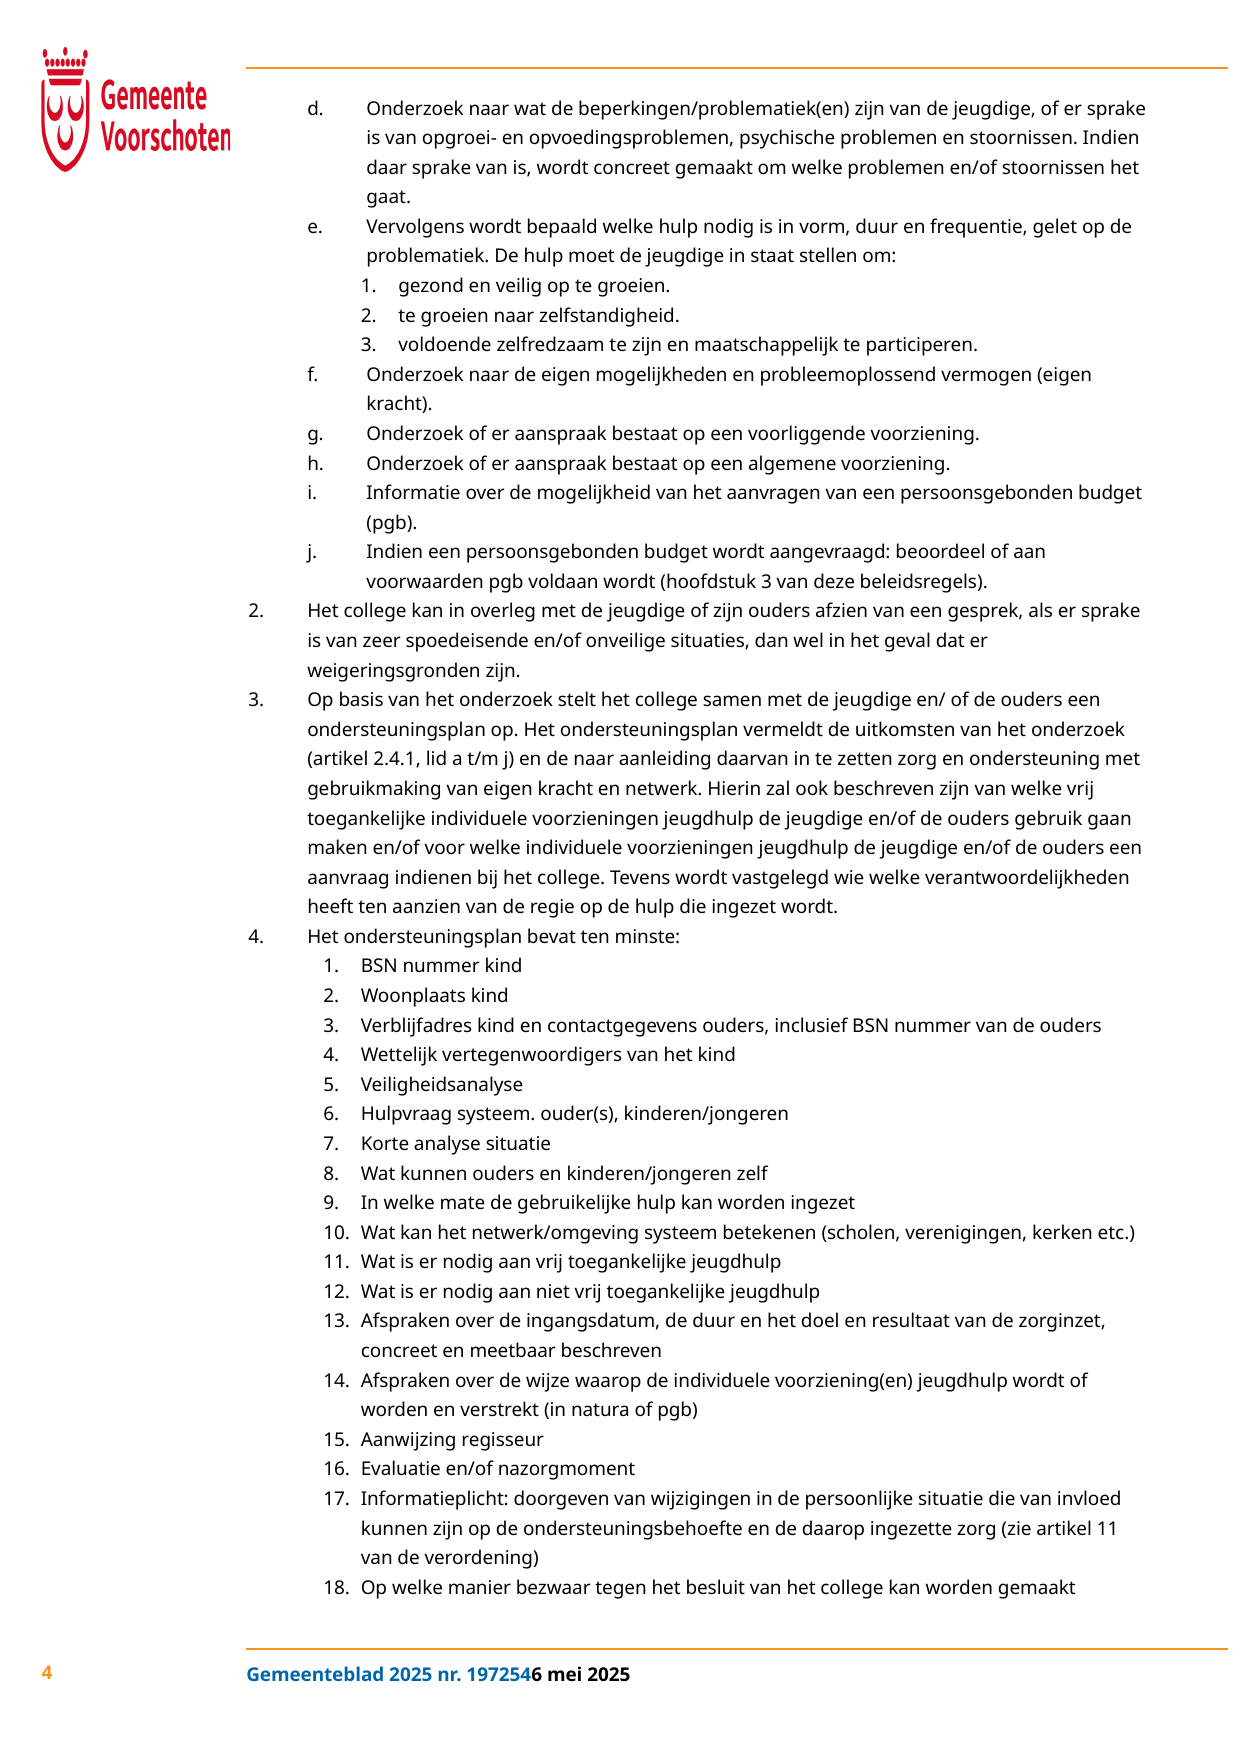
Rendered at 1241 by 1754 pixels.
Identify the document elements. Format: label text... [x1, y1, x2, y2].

list Het ondersteuningsplan bevat ten minste: [248, 923, 1152, 949]
list Informatieplicht: doorgeven van wijzigingen in de persoonlijke situatie die van invloed kunnen zijn op de ondersteuningsbehoefte en de daarop ingezette zorg (zie artikel 11 van de verordening) [323, 1485, 1152, 1570]
list Onderzoek naar de eigen mogelijkheden en probleemoplossend vermogen (eigen kracht). [307, 361, 1152, 416]
list Hulpvraag systeem. ouder(s), kinderen/jongeren [323, 1101, 1152, 1126]
list Vervolgens wordt bepaald welke hulp nodig is in vorm, duur en frequentie, gelet op de problematiek. De hulp moet de jeugdige in staat stellen om: [307, 213, 1152, 268]
list Onderzoek naar wat de beperkingen/problematiek(en) zijn van de jeugdige, of er sprake is van opgroei- en opvoedingsproblemen, psychische problemen en stoornissen. Indien daar sprake van is, wordt concreet gemaakt om welke problemen en/of stoornissen het gaat. [307, 95, 1152, 209]
list Korte analyse situatie [323, 1130, 1152, 1156]
list gezond en veilig op te groeien. [361, 272, 1152, 298]
list Wat kunnen ouders en kinderen/jongeren zelf [323, 1160, 1152, 1186]
list Veiligheidsanalyse [323, 1071, 1152, 1097]
list voldoende zelfredzaam te zijn en maatschappelijk te participeren. [361, 331, 1152, 357]
list Woonplaats kind [323, 982, 1152, 1008]
list Wat is er nodig aan niet vrij toegankelijke jeugdhulp [323, 1278, 1152, 1304]
list Aanwijzing regisseur [323, 1426, 1152, 1452]
list Wat is er nodig aan vrij toegankelijke jeugdhulp [323, 1248, 1152, 1274]
list In welke mate de gebruikelijke hulp kan worden ingezet [323, 1189, 1152, 1215]
list Wettelijk vertegenwoordigers van het kind [323, 1041, 1152, 1067]
list Verblijfadres kind en contactgegevens ouders, inclusief BSN nummer van de ouders [323, 1012, 1152, 1038]
list Afspraken over de wijze waarop de individuele voorziening(en) jeugdhulp wordt of worden en verstrekt (in natura of pgb) [323, 1367, 1152, 1422]
list te groeien naar zelfstandigheid. [361, 302, 1152, 328]
list Op basis van het onderzoek stelt het college samen met de jeugdige en/ of de ouders een ondersteuningsplan op. Het ondersteuningsplan vermeldt de uitkomsten van het onderzoek (artikel 2.4.1, lid a t/m j) en de naar aanleiding daarvan in te zetten zorg en ondersteuning met gebruikmaking van eigen kracht en netwerk. Hierin zal ook beschreven zijn van welke vrij toegankelijke individuele voorzieningen jeugdhulp de jeugdige en/of de ouders gebruik gaan maken en/of voor welke individuele voorzieningen jeugdhulp de jeugdige en/of de ouders een aanvraag indienen bij het college. Tevens wordt vastgelegd wie welke verantwoordelijkheden heeft ten aanzien van de regie op de hulp die ingezet wordt. [248, 686, 1152, 919]
picture [41, 47, 231, 172]
list BSN nummer kind [323, 953, 1152, 978]
list Informatie over de mogelijkheid van het aanvragen van een persoonsgebonden budget (pgb). [307, 479, 1152, 535]
list Het college kan in overleg met de jeugdige of zijn ouders afzien van een gesprek, als er sprake is van zeer spoedeisende en/of onveilige situaties, dan wel in het geval dat er weigeringsgronden zijn. [248, 598, 1152, 683]
list Op welke manier bezwaar tegen het besluit van het college kan worden gemaakt [323, 1574, 1152, 1600]
list Afspraken over de ingangsdatum, de duur en het doel en resultaat van de zorginzet, concreet en meetbaar beschreven [323, 1308, 1152, 1363]
list Evaluatie en/of nazorgmoment [323, 1456, 1152, 1481]
list Indien een persoonsgebonden budget wordt aangevraagd: beoordeel of aan voorwaarden pgb voldaan wordt (hoofdstuk 3 van deze beleidsregels). [307, 538, 1152, 594]
list Onderzoek of er aanspraak bestaat op een voorliggende voorziening. [307, 420, 1152, 446]
list Wat kan het netwerk/omgeving systeem betekenen (scholen, verenigingen, kerken etc.) [323, 1219, 1152, 1245]
list Onderzoek of er aanspraak bestaat op een algemene voorziening. [307, 450, 1152, 476]
